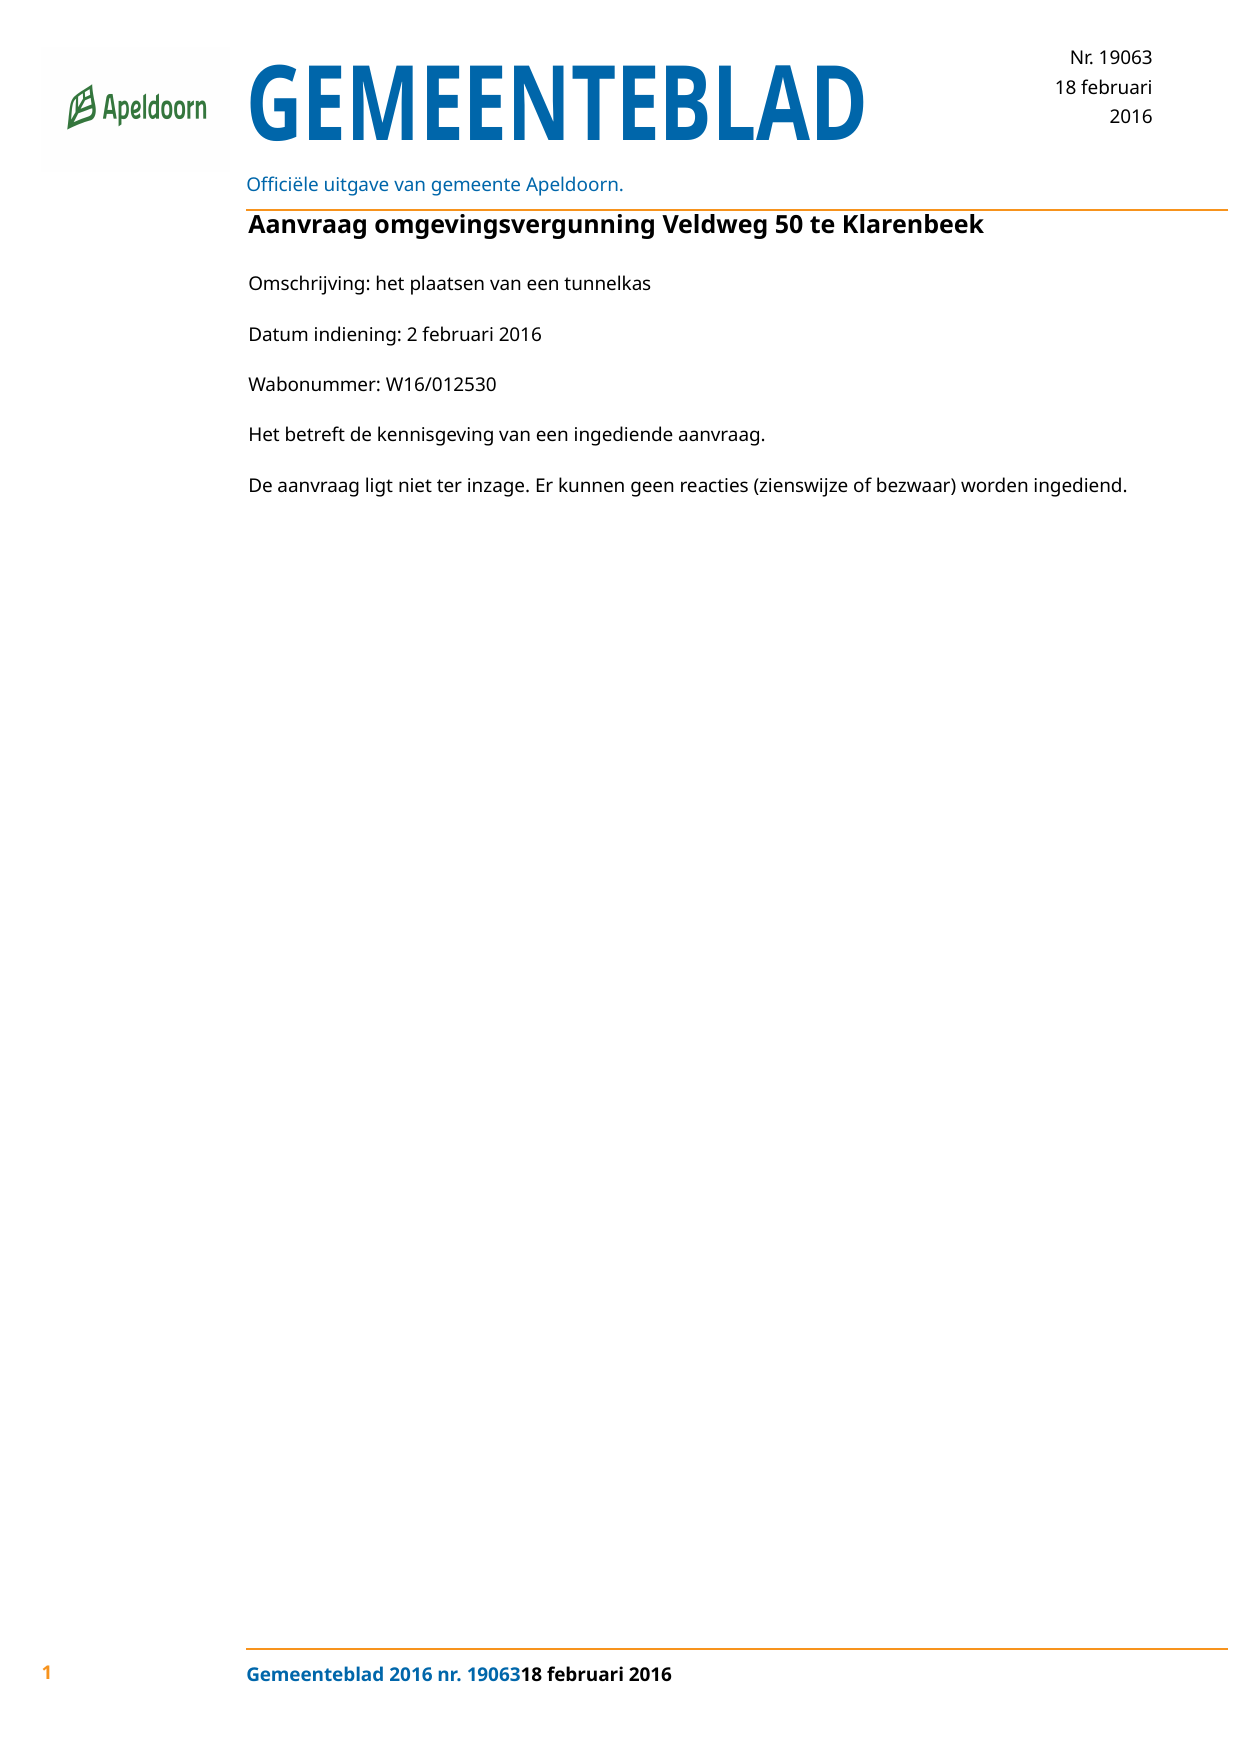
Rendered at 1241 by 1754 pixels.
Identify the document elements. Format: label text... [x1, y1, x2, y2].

text De aanvraag ligt niet ter inzage. Er kunnen geen reacties (zienswijze of bezwaar) worden ingediend. [248, 472, 1152, 498]
text Het betreft de kennisgeving van een ingediende aanvraag. [248, 422, 1152, 447]
text Wabonummer: W16/012530 [248, 371, 1152, 397]
text Aanvraag omgevingsvergunning Veldweg 50 te Klarenbeek [248, 211, 1152, 241]
text Omschrijving: het plaatsen van een tunnelkas [248, 270, 1152, 296]
text Datum indiening: 2 februari 2016 [248, 321, 1152, 346]
picture [41, 47, 231, 172]
